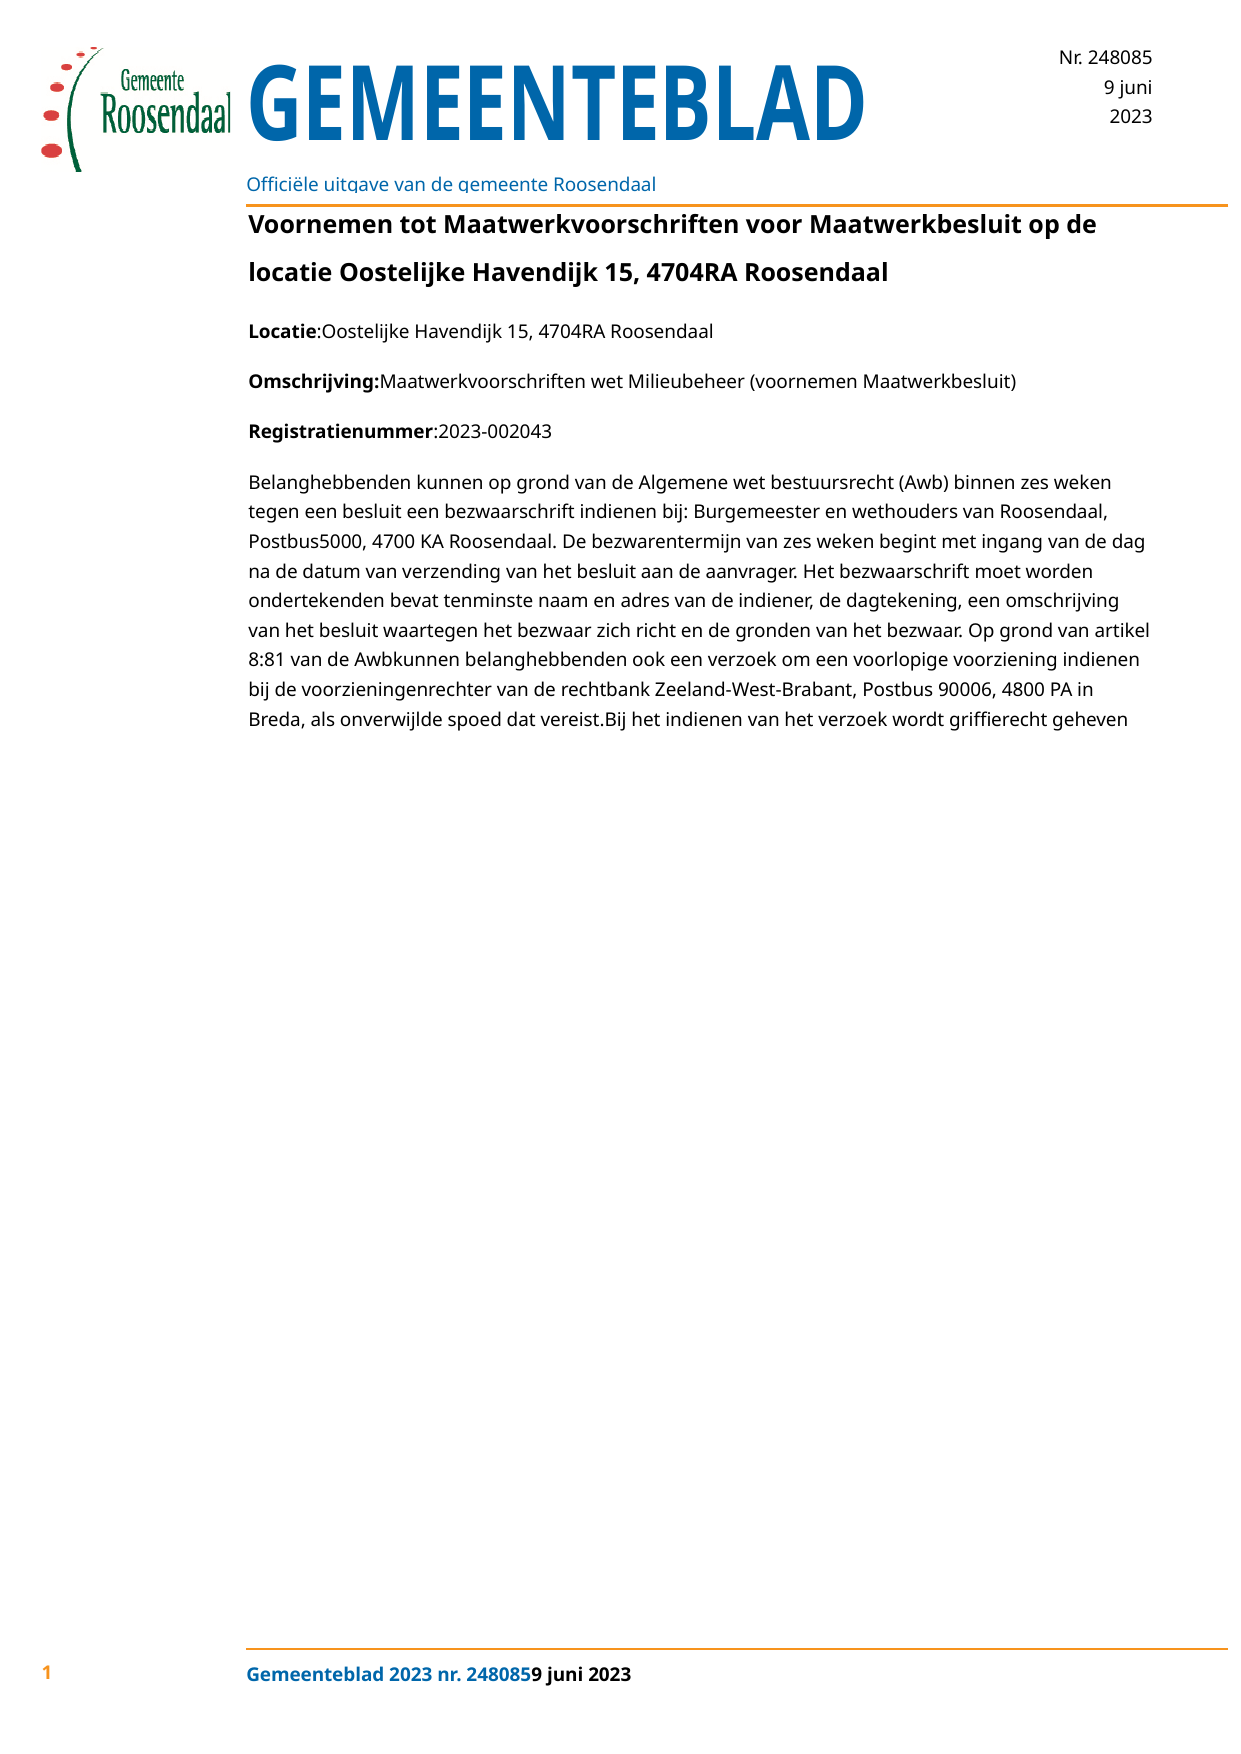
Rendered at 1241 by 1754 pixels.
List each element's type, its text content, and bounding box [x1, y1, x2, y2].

picture [41, 47, 231, 172]
text Registratienummer:2023-002043 [248, 419, 1152, 444]
text Locatie:Oostelijke Havendijk 15, 4704RA Roosendaal [248, 318, 1152, 344]
text Omschrijving:Maatwerkvoorschriften wet Milieubeheer (voornemen Maatwerkbesluit) [248, 368, 1152, 394]
text Voornemen tot Maatwerkvoorschriften voor Maatwerkbesluit op de locatie Oostelijke Havendijk 15, 4704RA Roosendaal [248, 207, 1152, 288]
text Belanghebbenden kunnen op grond van de Algemene wet bestuursrecht (Awb) binnen zes weken tegen een besluit een bezwaarschrift indienen bij: Burgemeester en wethouders van Roosendaal, Postbus5000, 4700 KA Roosendaal. De bezwarentermijn van zes weken begint met ingang van de dag na de datum van verzending van het besluit aan de aanvrager. Het bezwaarschrift moet worden ondertekenden bevat tenminste naam en adres van de indiener, de dagtekening, een omschrijving van het besluit waartegen het bezwaar zich richt en de gronden van het bezwaar. Op grond van artikel 8:81 van de Awbkunnen belanghebbenden ook een verzoek om een voorlopige voorziening indienen bij de voorzieningenrechter van de rechtbank Zeeland-West-Brabant, Postbus 90006, 4800 PA in Breda, als onverwijlde spoed dat vereist.Bij het indienen van het verzoek wordt griffierecht geheven [248, 469, 1152, 732]
